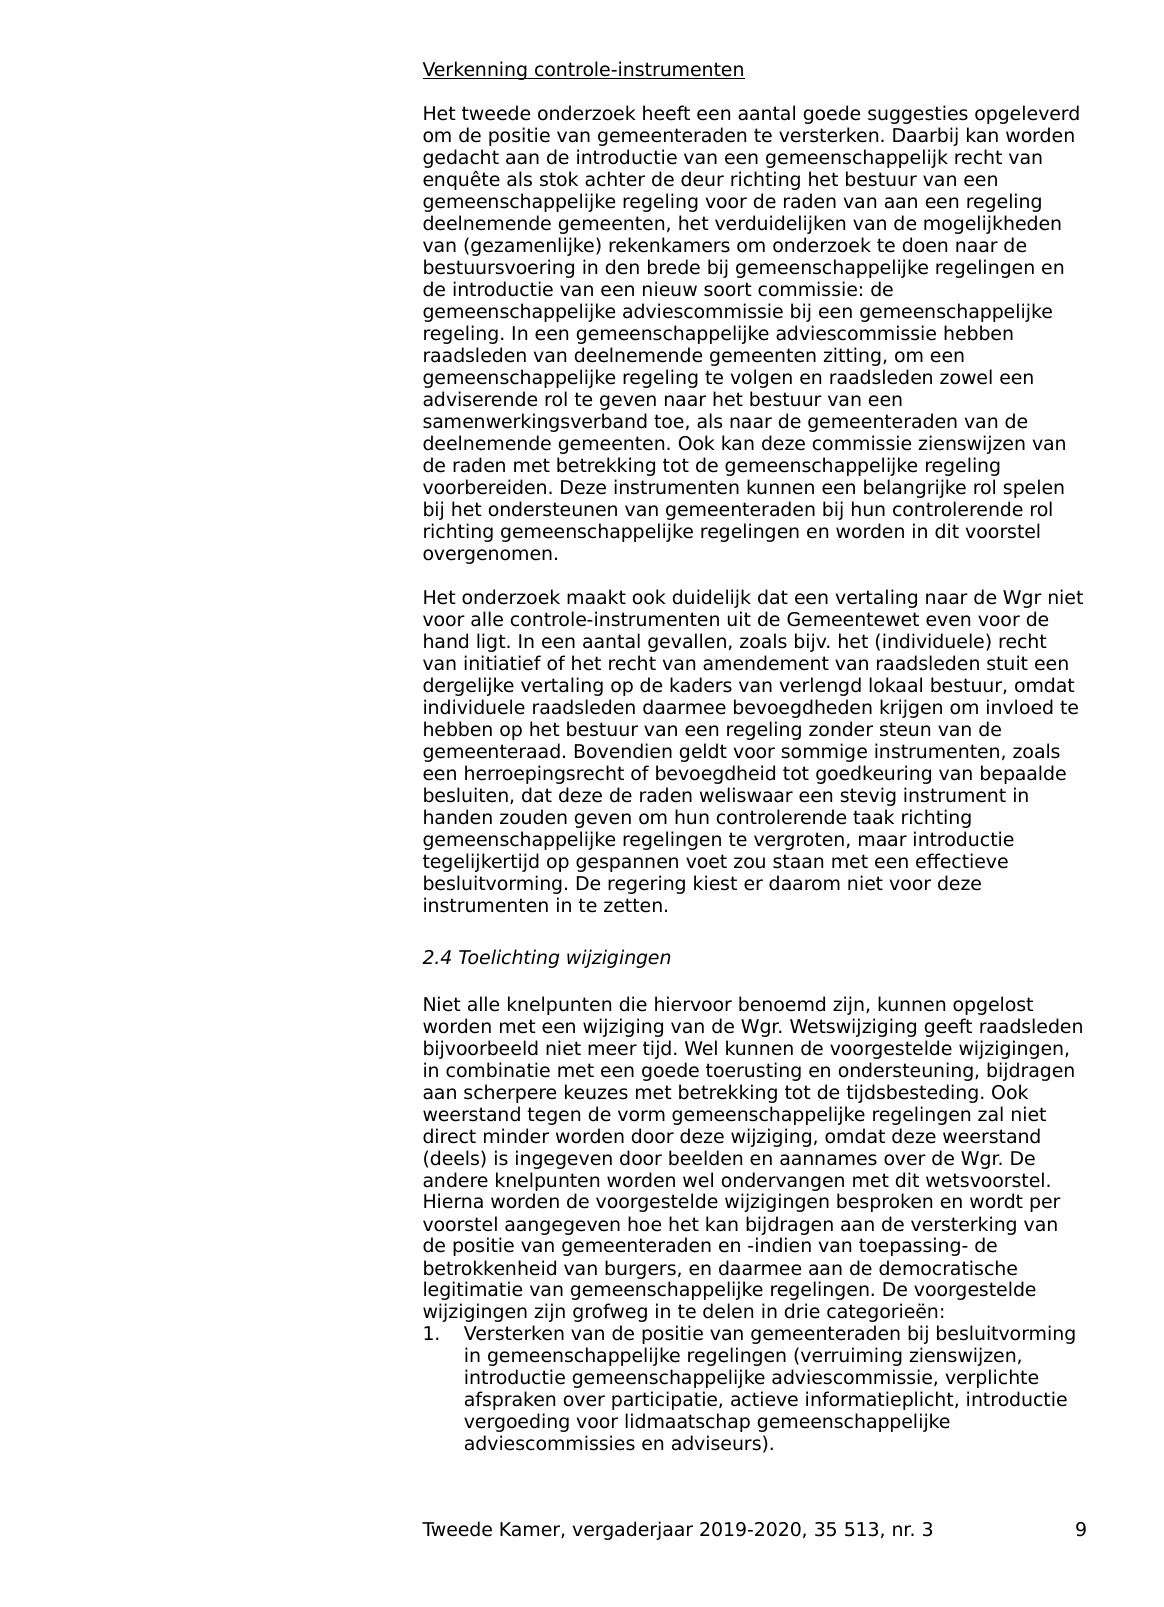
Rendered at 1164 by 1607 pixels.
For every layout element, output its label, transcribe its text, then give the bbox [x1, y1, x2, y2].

text 1. Versterken van de positie van gemeenteraden bij besluitvorming in gemeenschappelijke regelingen (verruiming zienswijzen, introductie gemeenschappelijke adviescommissie, verplichte afspraken over participatie, actieve informatieplicht, introductie vergoeding voor lidmaatschap gemeenschappelijke adviescommissies en adviseurs). [422, 1323, 1087, 1455]
subtitle 2.4 Toelichting wijzigingen [422, 947, 1087, 969]
subtitle Verkenning controle-instrumenten [422, 59, 1087, 81]
text Het tweede onderzoek heeft een aantal goede suggesties opgeleverd om de positie van gemeenteraden te versterken. Daarbij kan worden gedacht aan de introductie van een gemeenschappelijk recht van enquête als stok achter de deur richting het bestuur van een gemeenschappelijke regeling voor de raden van aan een regeling deelnemende gemeenten, het verduidelijken van de mogelijkheden van (gezamenlijke) rekenkamers om onderzoek te doen naar de bestuursvoering in den brede bij gemeenschappelijke regelingen en de introductie van een nieuw soort commissie: de gemeenschappelijke adviescommissie bij een gemeenschappelijke regeling. In een gemeenschappelijke adviescommissie hebben raadsleden van deelnemende gemeenten zitting, om een gemeenschappelijke regeling te volgen en raadsleden zowel een adviserende rol te geven naar het bestuur van een samenwerkingsverband toe, als naar de gemeenteraden van de deelnemende gemeenten. Ook kan deze commissie zienswijzen van de raden met betrekking tot de gemeenschappelijke regeling voorbereiden. Deze instrumenten kunnen een belangrijke rol spelen bij het ondersteunen van gemeenteraden bij hun controlerende rol richting gemeenschappelijke regelingen en worden in dit voorstel overgenomen. [422, 103, 1087, 565]
text Het onderzoek maakt ook duidelijk dat een vertaling naar de Wgr niet voor alle controle-instrumenten uit de Gemeentewet even voor de hand ligt. In een aantal gevallen, zoals bijv. het (individuele) recht van initiatief of het recht van amendement van raadsleden stuit een dergelijke vertaling op de kaders van verlengd lokaal bestuur, omdat individuele raadsleden daarmee bevoegdheden krijgen om invloed te hebben op het bestuur van een regeling zonder steun van de gemeenteraad. Bovendien geldt voor sommige instrumenten, zoals een herroepingsrecht of bevoegdheid tot goedkeuring van bepaalde besluiten, dat deze de raden weliswaar een stevig instrument in handen zouden geven om hun controlerende taak richting gemeenschappelijke regelingen te vergroten, maar introductie tegelijkertijd op gespannen voet zou staan met een effectieve besluitvorming. De regering kiest er daarom niet voor deze instrumenten in te zetten. [422, 587, 1087, 917]
text Niet alle knelpunten die hiervoor benoemd zijn, kunnen opgelost worden met een wijziging van de Wgr. Wetswijziging geeft raadsleden bijvoorbeeld niet meer tijd. Wel kunnen de voorgestelde wijzigingen, in combinatie met een goede toerusting en ondersteuning, bijdragen aan scherpere keuzes met betrekking tot de tijdsbesteding. Ook weerstand tegen de vorm gemeenschappelijke regelingen zal niet direct minder worden door deze wijziging, omdat deze weerstand (deels) is ingegeven door beelden en aannames over de Wgr. De andere knelpunten worden wel ondervangen met dit wetsvoorstel. Hierna worden de voorgestelde wijzigingen besproken en wordt per voorstel aangegeven hoe het kan bijdragen aan de versterking van de positie van gemeenteraden en -indien van toepassing- de betrokkenheid van burgers, en daarmee aan de democratische legitimatie van gemeenschappelijke regelingen. De voorgestelde wijzigingen zijn grofweg in te delen in drie categorieën: [422, 994, 1087, 1323]
